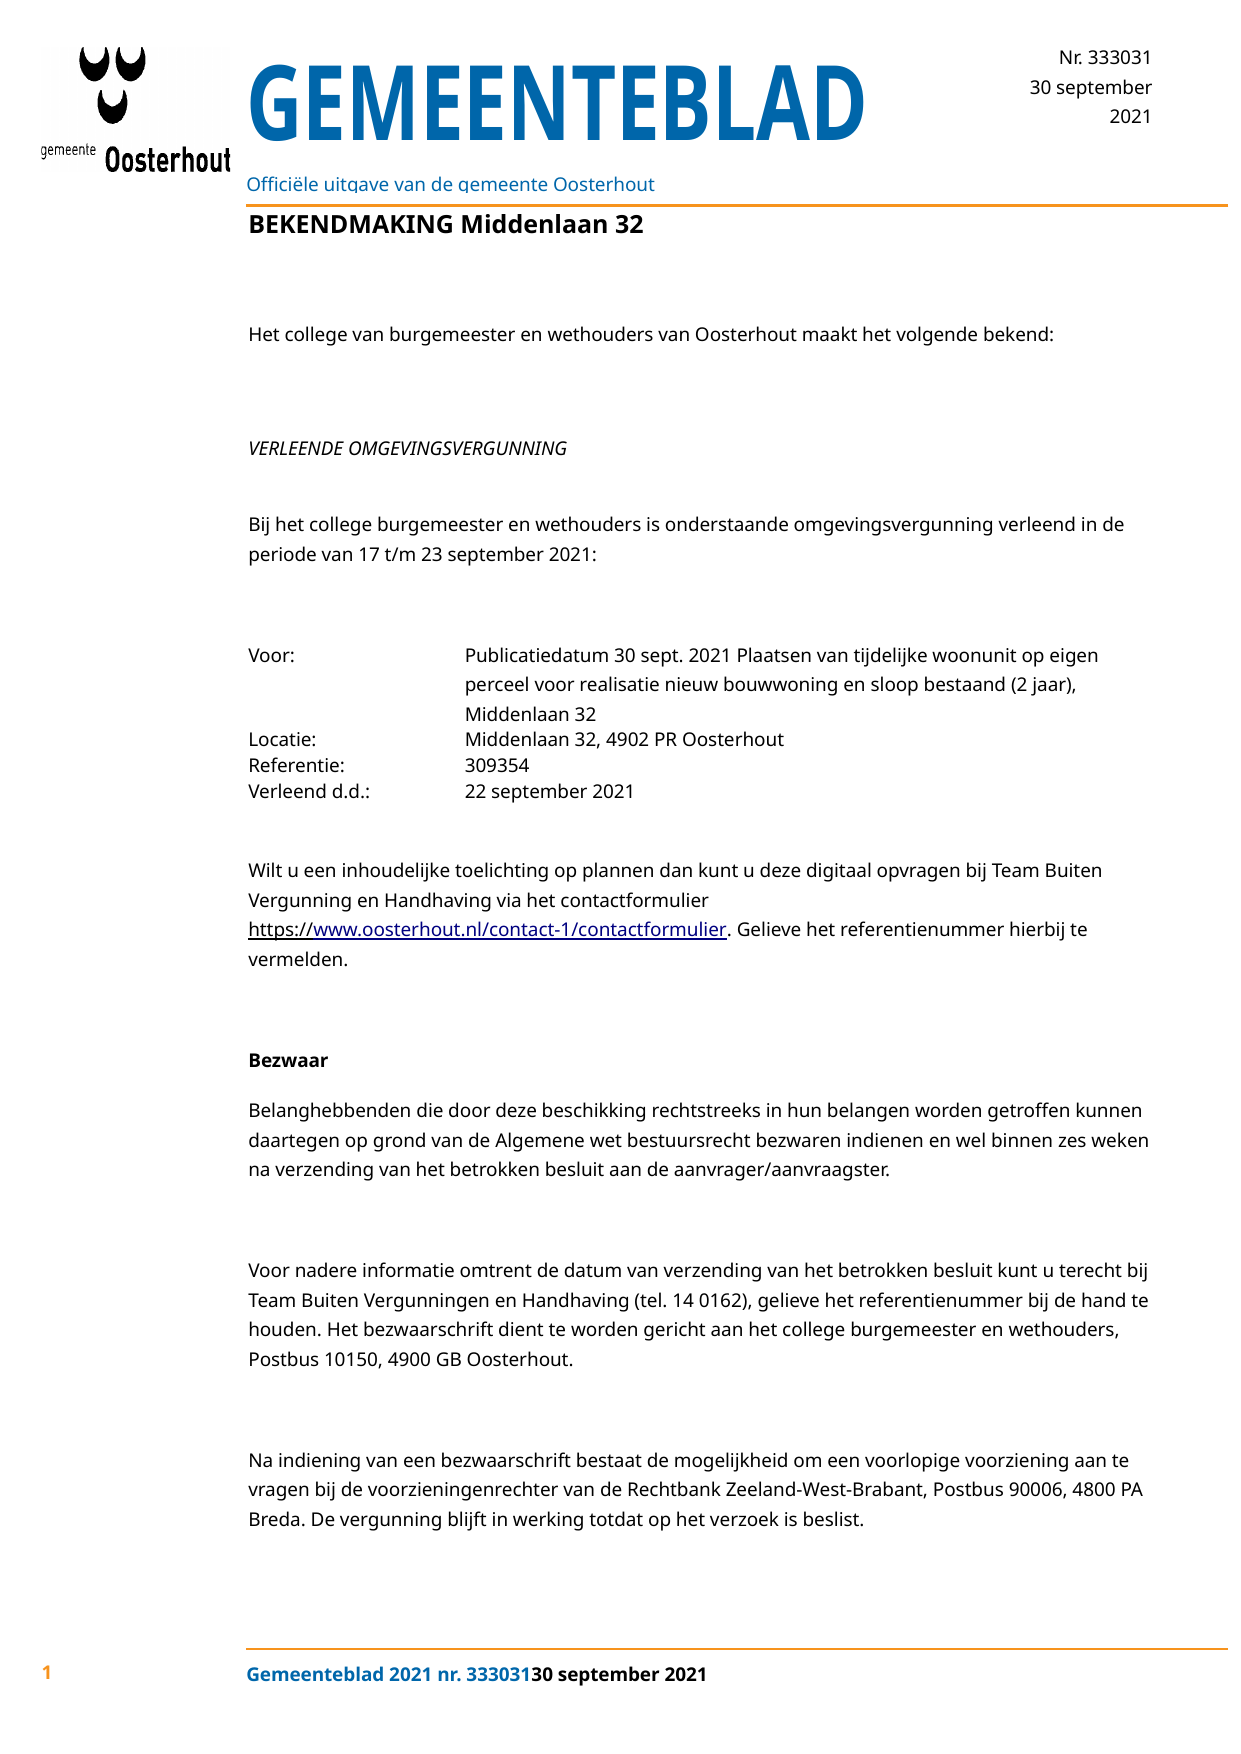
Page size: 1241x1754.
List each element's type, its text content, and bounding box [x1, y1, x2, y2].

table_header Publicatiedatum 30 sept. 2021 Plaatsen van tijdelijke woonunit op eigen perceel voor realisatie nieuw bouwwoning en sloop bestaand (2 jaar), Middenlaan 32 [465, 642, 1152, 727]
table_header Voor: [248, 642, 464, 727]
table_cell Verleend d.d.: [248, 778, 464, 804]
text Bezwaar [248, 1047, 1152, 1073]
table_cell Referentie: [248, 753, 464, 778]
text Voor nadere informatie omtrent de datum van verzending van het betrokken besluit kunt u terecht bij Team Buiten Vergunningen en Handhaving (tel. 14 0162), gelieve het referentienummer bij de hand te houden. Het bezwaarschrift dient te worden gericht aan het college burgemeester en wethouders, Postbus 10150, 4900 GB Oosterhout. [248, 1257, 1152, 1372]
picture [41, 47, 231, 172]
table_cell Middenlaan 32, 4902 PR Oosterhout [465, 727, 1152, 752]
table_cell 22 september 2021 [465, 778, 1152, 804]
text VERLEENDE OMGEVINGSVERGUNNING [248, 435, 1152, 461]
text Na indiening van een bezwaarschrift bestaat de mogelijkheid om een voorlopige voorziening aan te vragen bij de voorzieningenrechter van de Rechtbank Zeeland-West-Brabant, Postbus 90006, 4800 PA Breda. De vergunning blijft in werking totdat op het verzoek is beslist. [248, 1447, 1152, 1532]
table_cell Locatie: [248, 727, 464, 752]
text Wilt u een inhoudelijke toelichting op plannen dan kunt u deze digitaal opvragen bij Team Buiten Vergunning en Handhaving via het contactformulier https://www.oosterhout.nl/contact-1/contactformulier. Gelieve het referentienummer hierbij te vermelden. [248, 857, 1152, 972]
text Het college van burgemeester en wethouders van Oosterhout maakt het volgende bekend: [248, 321, 1152, 346]
text BEKENDMAKING Middenlaan 32 [248, 207, 1152, 241]
text Bij het college burgemeester en wethouders is onderstaande omgevingsvergunning verleend in de periode van 17 t/m 23 september 2021: [248, 511, 1152, 567]
table_cell 309354 [465, 753, 1152, 778]
text Belanghebbenden die door deze beschikking rechtstreeks in hun belangen worden getroffen kunnen daartegen op grond van de Algemene wet bestuursrecht bezwaren indienen en wel binnen zes weken na verzending van het betrokken besluit aan de aanvrager/aanvraagster. [248, 1097, 1152, 1182]
